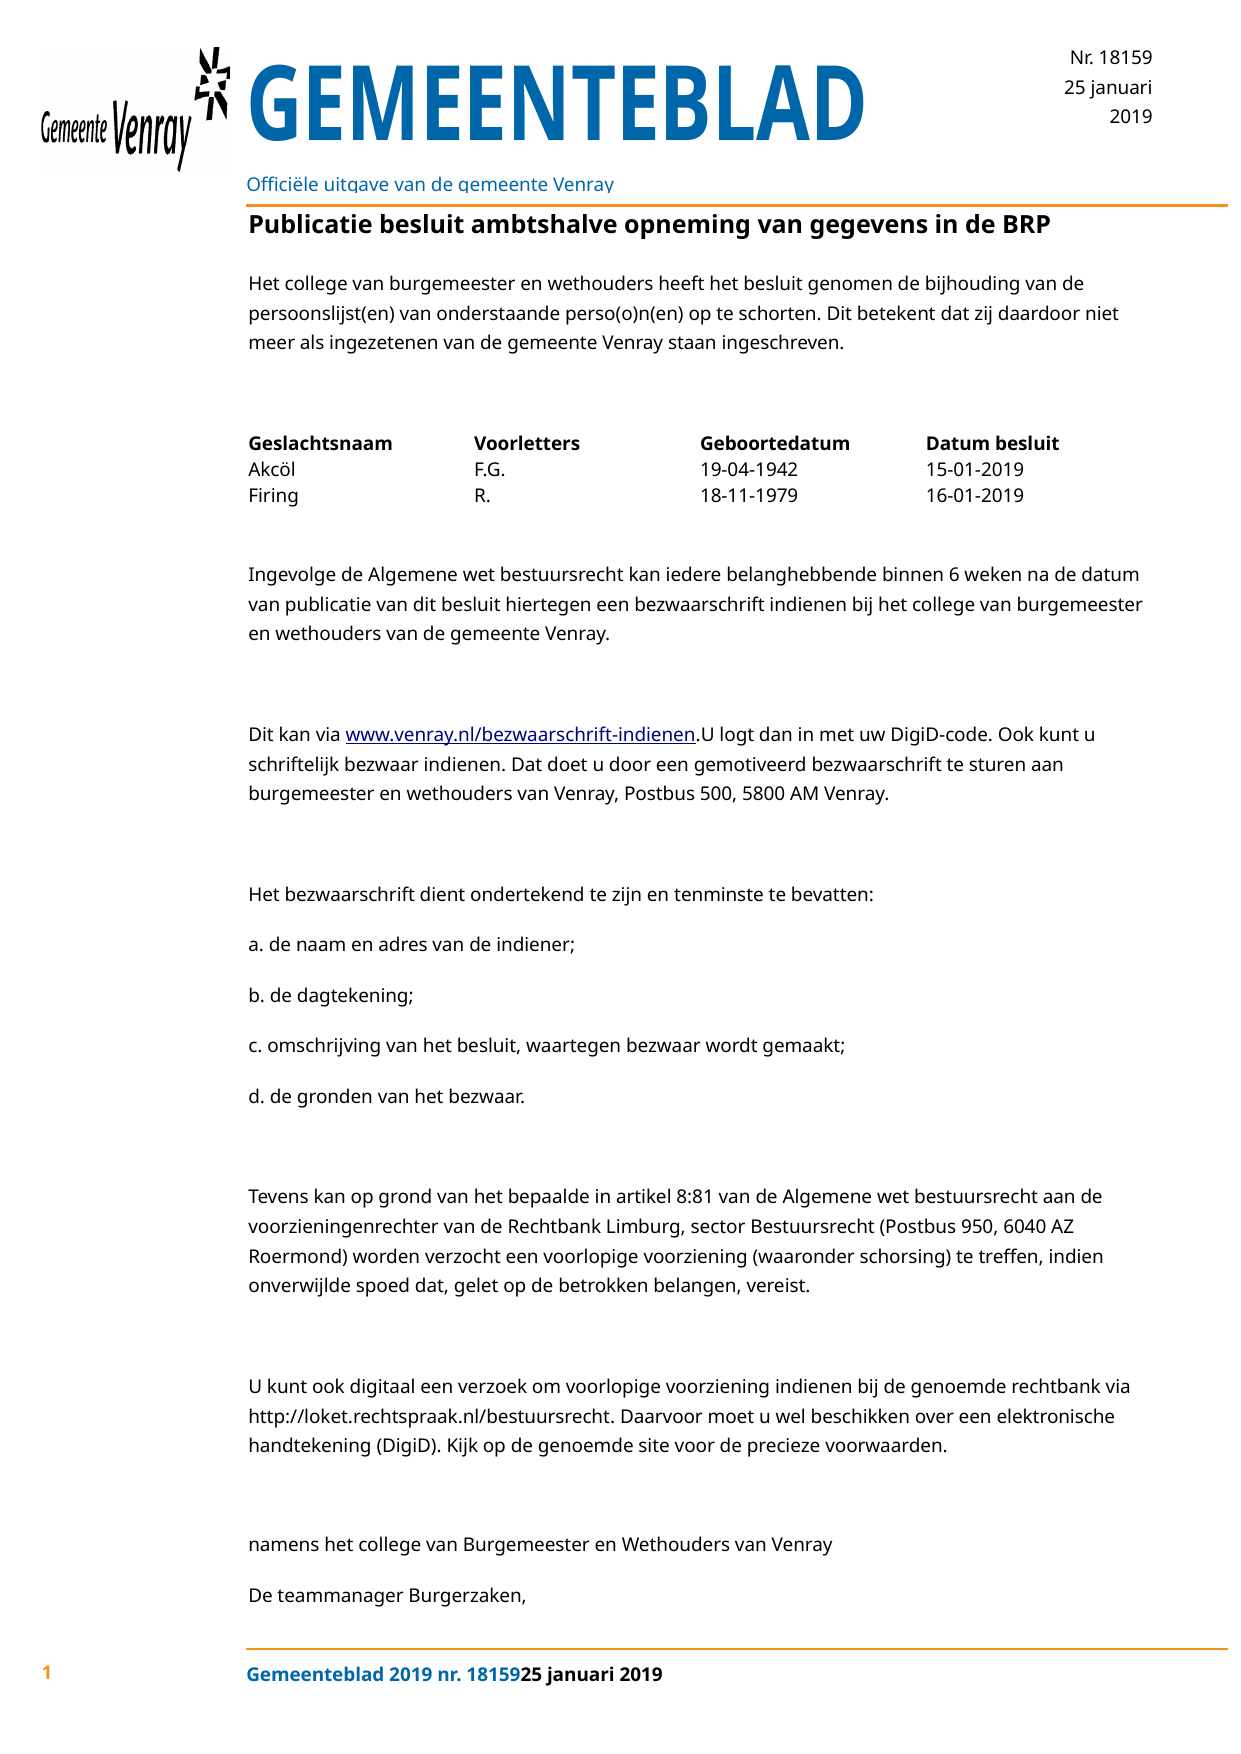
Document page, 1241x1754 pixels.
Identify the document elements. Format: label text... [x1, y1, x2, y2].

text a. de naam en adres van de indiener; [248, 932, 1152, 957]
picture [41, 47, 231, 172]
text namens het college van Burgemeester en Wethouders van Venray [248, 1531, 1152, 1556]
text Publicatie besluit ambtshalve opneming van gegevens in de BRP [248, 207, 1152, 241]
table_cell 16-01-2019 [926, 482, 1152, 508]
text d. de gronden van het bezwaar. [248, 1083, 1152, 1109]
table_cell Akcöl [248, 456, 474, 482]
table_header Geslachtsnaam [248, 430, 474, 456]
table_cell 19-04-1942 [700, 456, 926, 482]
text Het college van burgemeester en wethouders heeft het besluit genomen de bijhouding van de persoonslijst(en) van onderstaande perso(o)n(en) op te schorten. Dit betekent dat zij daardoor niet meer als ingezetenen van de gemeente Venray staan ingeschreven. [248, 270, 1152, 355]
table_header Voorletters [474, 430, 700, 456]
text Het bezwaarschrift dient ondertekend te zijn en tenminste te bevatten: [248, 881, 1152, 907]
text Dit kan via www.venray.nl/bezwaarschrift-indienen.U logt dan in met uw DigiD-code. Ook kunt u schriftelijk bezwaar indienen. Dat doet u door een gemotiveerd bezwaarschrift te sturen aan burgemeester en wethouders van Venray, Postbus 500, 5800 AM Venray. [248, 721, 1152, 806]
table_cell 18-11-1979 [700, 482, 926, 508]
table_header Datum besluit [926, 430, 1152, 456]
text b. de dagtekening; [248, 982, 1152, 1008]
table_cell R. [474, 482, 700, 508]
table_cell 15-01-2019 [926, 456, 1152, 482]
text U kunt ook digitaal een verzoek om voorlopige voorziening indienen bij de genoemde rechtbank via http://loket.rechtspraak.nl/bestuursrecht. Daarvoor moet u wel beschikken over een elektronische handtekening (DigiD). Kijk op de genoemde site voor de precieze voorwaarden. [248, 1373, 1152, 1458]
table_header Geboortedatum [700, 430, 926, 456]
text De teammanager Burgerzaken, [248, 1582, 1152, 1608]
table_cell Firing [248, 482, 474, 508]
text Ingevolge de Algemene wet bestuursrecht kan iedere belanghebbende binnen 6 weken na de datum van publicatie van dit besluit hiertegen een bezwaarschrift indienen bij het college van burgemeester en wethouders van de gemeente Venray. [248, 561, 1152, 646]
text c. omschrijving van het besluit, waartegen bezwaar wordt gemaakt; [248, 1032, 1152, 1058]
text Tevens kan op grond van het bepaalde in artikel 8:81 van de Algemene wet bestuursrecht aan de voorzieningenrechter van de Rechtbank Limburg, sector Bestuursrecht (Postbus 950, 6040 AZ Roermond) worden verzocht een voorlopige voorziening (waaronder schorsing) te treffen, indien onverwijlde spoed dat, gelet op de betrokken belangen, vereist. [248, 1184, 1152, 1298]
table_cell F.G. [474, 456, 700, 482]
